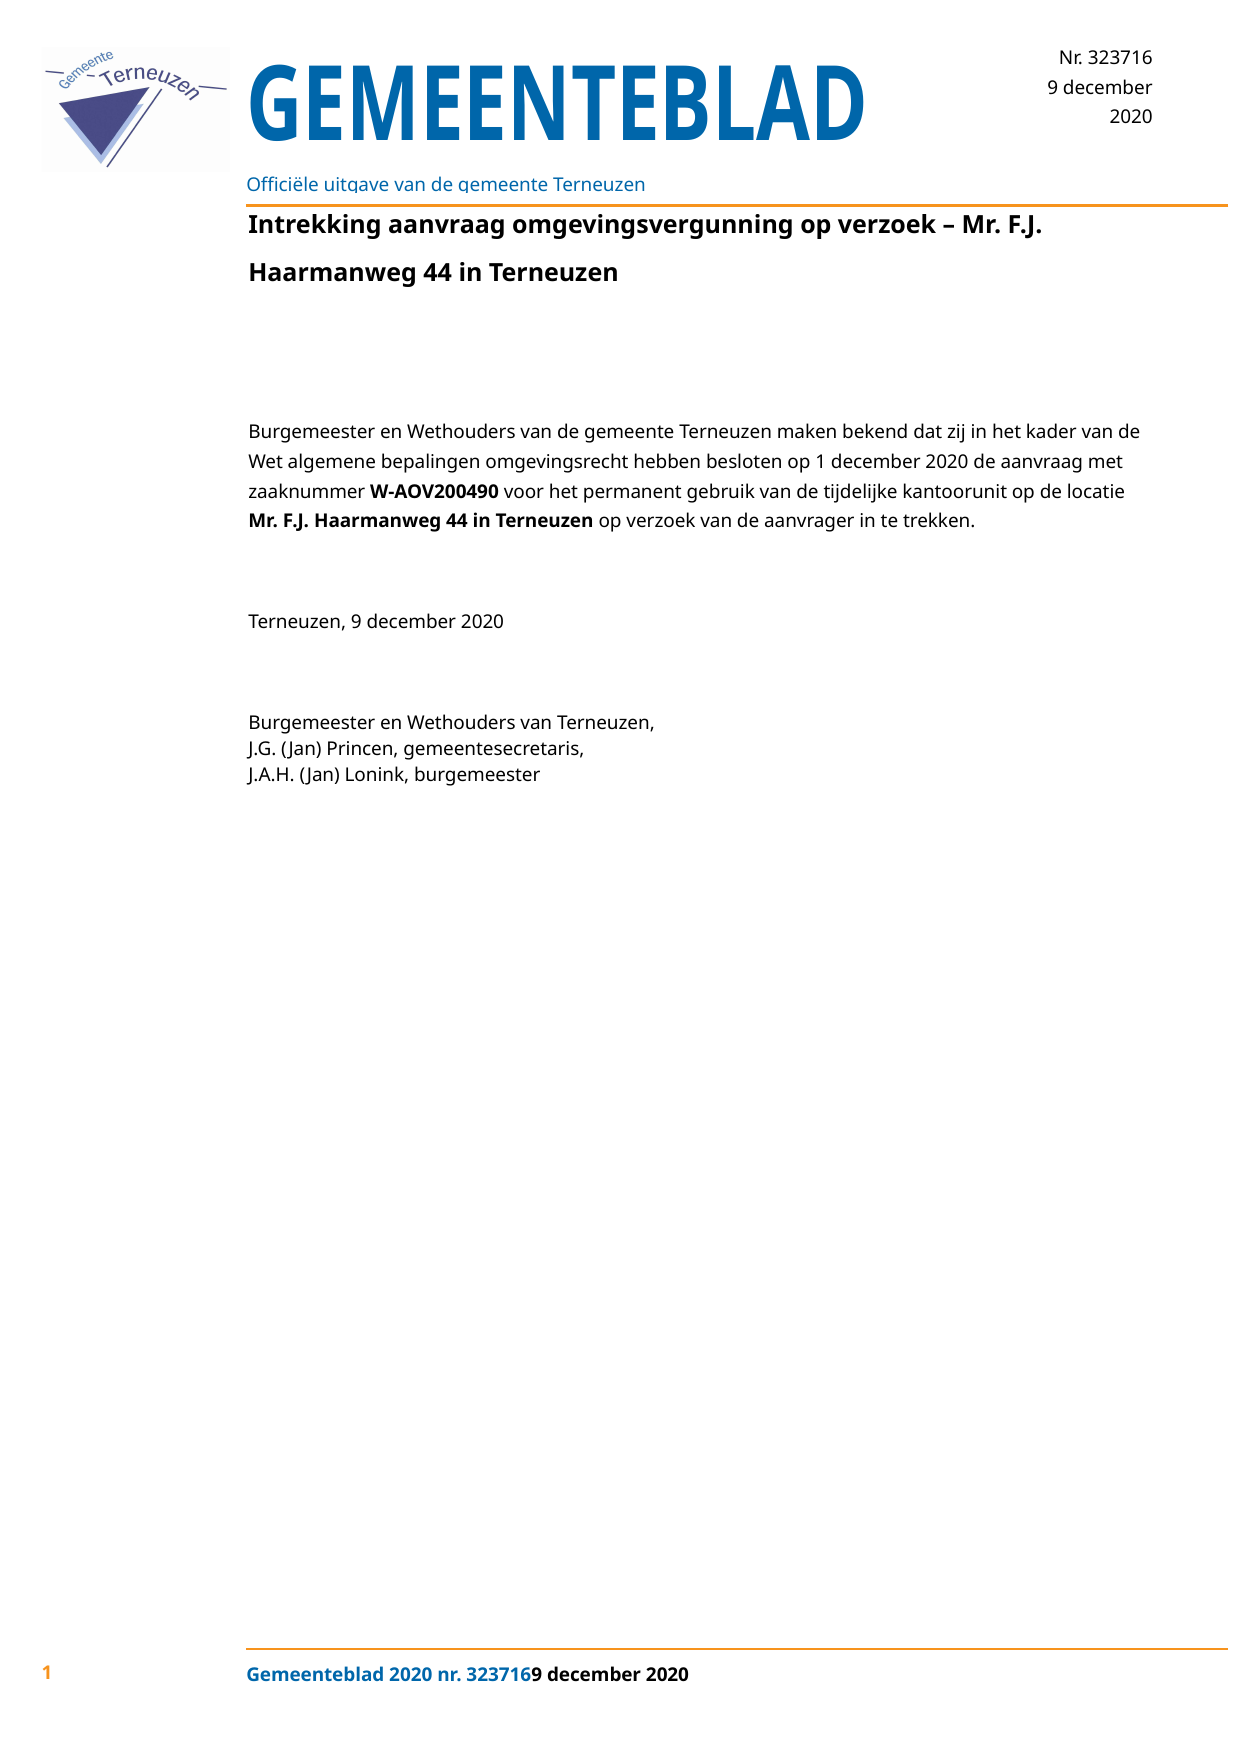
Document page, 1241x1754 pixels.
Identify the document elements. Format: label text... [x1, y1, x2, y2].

text Intrekking aanvraag omgevingsvergunning op verzoek – Mr. F.J. Haarmanweg 44 in Terneuzen [248, 207, 1152, 288]
table_cell [248, 786, 700, 812]
text Terneuzen, 9 december 2020 [248, 608, 1152, 634]
picture [41, 47, 231, 172]
text Burgemeester en Wethouders van de gemeente Terneuzen maken bekend dat zij in het kader van de Wet algemene bepalingen omgevingsrecht hebben besloten op 1 december 2020 de aanvraag met zaaknummer W-AOV200490 voor het permanent gebruik van de tijdelijke kantoorunit op de locatie Mr. F.J. Haarmanweg 44 in Terneuzen op verzoek van de aanvrager in te trekken. [248, 419, 1152, 533]
table_header Burgemeester en Wethouders van Terneuzen, [248, 709, 1152, 735]
table_cell [700, 735, 1152, 761]
table_cell [700, 786, 1152, 812]
table_cell J.A.H. (Jan) Lonink, burgemeester [248, 761, 1152, 786]
table_cell J.G. (Jan) Princen, gemeentesecretaris, [248, 735, 700, 761]
